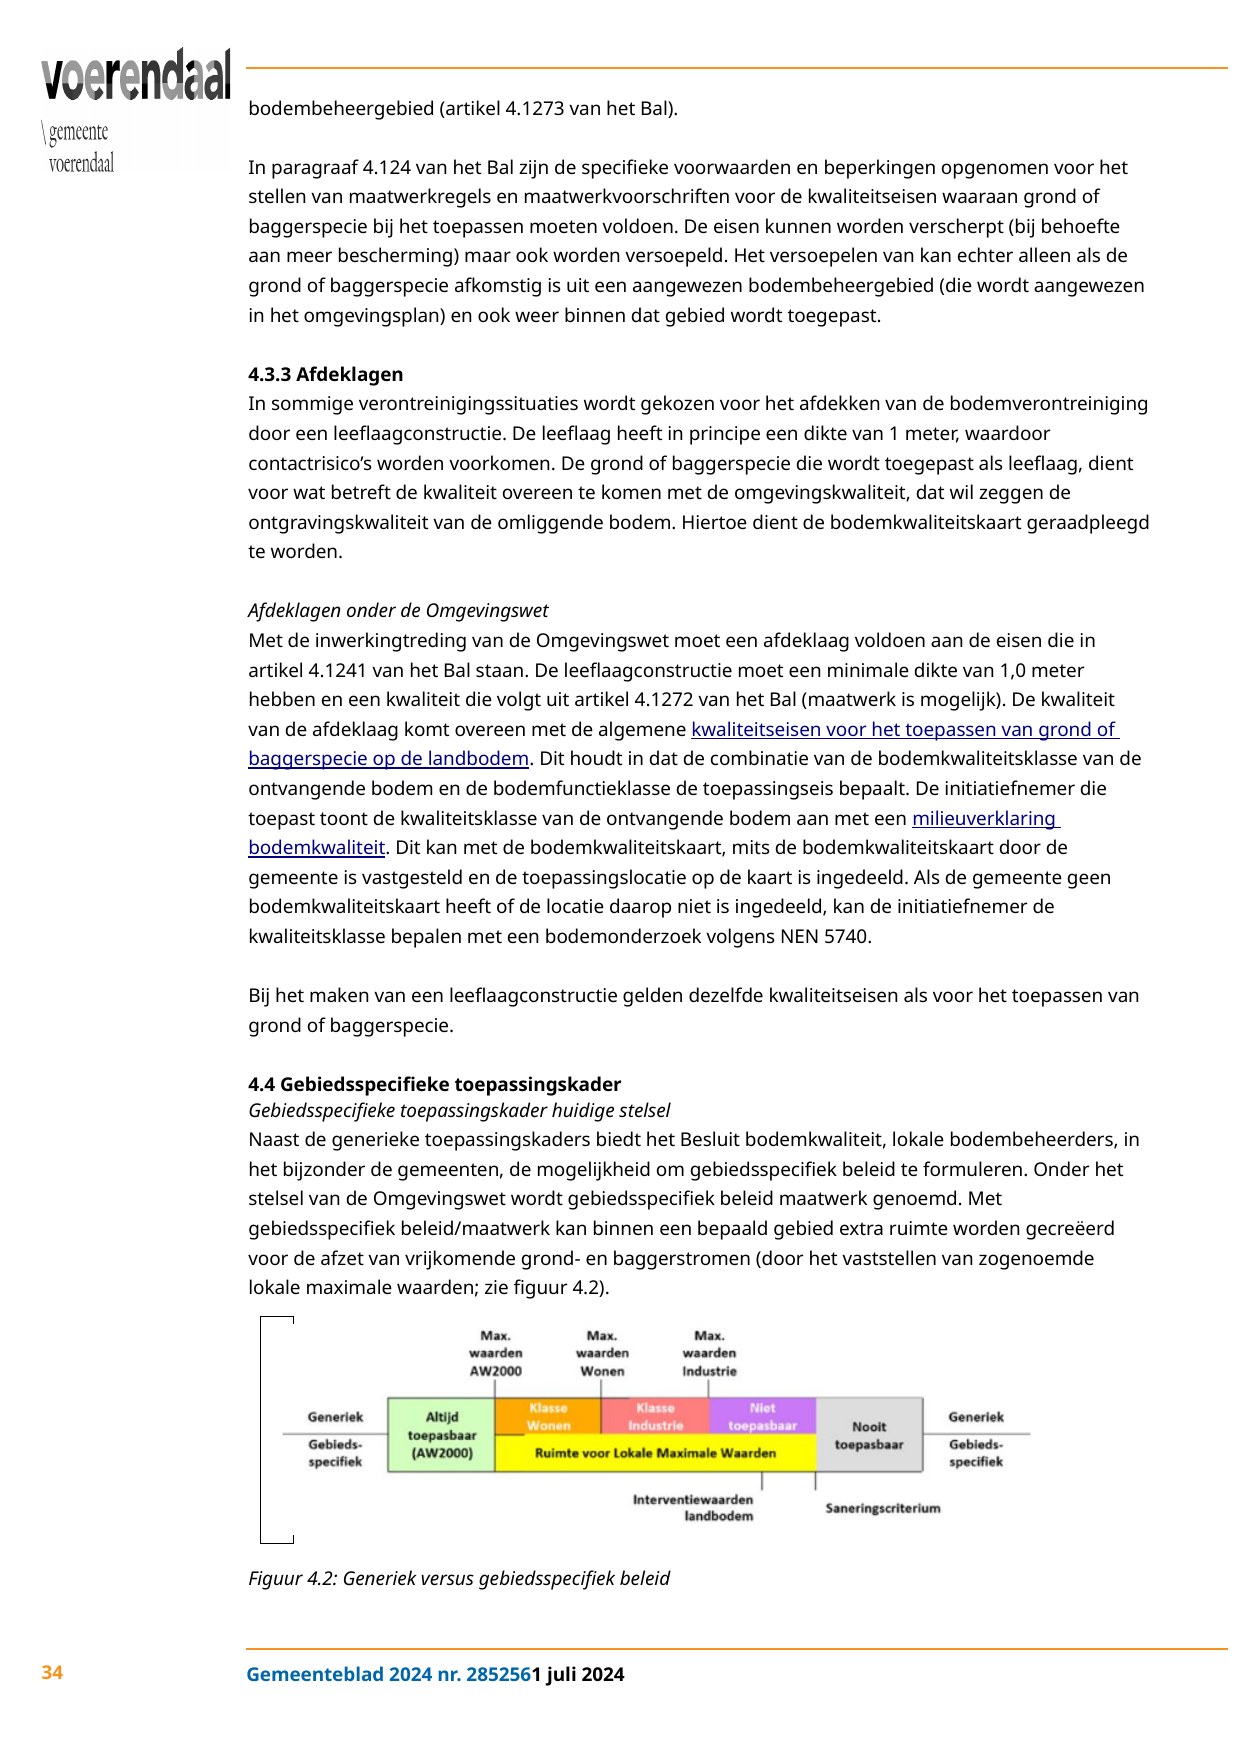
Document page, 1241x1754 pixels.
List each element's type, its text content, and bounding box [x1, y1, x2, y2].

text 4.3.3 Afdeklagen [248, 361, 1152, 387]
picture [268, 1324, 1037, 1535]
text Bij het maken van een leeflaagconstructie gelden dezelfde kwaliteitseisen als voor het toepassen van grond of baggerspecie. [248, 982, 1152, 1038]
text Met de inwerkingtreding van de Omgevingswet moet een afdeklaag voldoen aan de eisen die in artikel 4.1241 van het Bal staan. De leeflaagconstructie moet een minimale dikte van 1,0 meter hebben en een kwaliteit die volgt uit artikel 4.1272 van het Bal (maatwerk is mogelijk). De kwaliteit van de afdeklaag komt overeen met de algemene kwaliteitseisen voor het toepassen van grond of baggerspecie op de landbodem. Dit houdt in dat de combinatie van de bodemkwaliteitsklasse van de ontvangende bodem en de bodemfunctieklasse de toepassingseis bepaalt. De initiatiefnemer die toepast toont de kwaliteitsklasse van de ontvangende bodem aan met een milieuverklaring bodemkwaliteit. Dit kan met de bodemkwaliteitskaart, mits de bodemkwaliteitskaart door de gemeente is vastgesteld en de toepassingslocatie op de kaart is ingedeeld. Als de gemeente geen bodemkwaliteitskaart heeft of de locatie daarop niet is ingedeeld, kan de initiatiefnemer de kwaliteitsklasse bepalen met een bodemonderzoek volgens NEN 5740. [248, 627, 1152, 949]
text 4.4 Gebiedsspecifieke toepassingskader [248, 1071, 1152, 1097]
text Afdeklagen onder de Omgevingswet [248, 598, 1152, 623]
text In sommige verontreinigingssituaties wordt gekozen voor het afdekken van de bodemverontreiniging door een leeflaagconstructie. De leeflaag heeft in principe een dikte van 1 meter, waardoor contactrisico’s worden voorkomen. De grond of baggerspecie die wordt toegepast als leeflaag, dient voor wat betreft de kwaliteit overeen te komen met de omgevingskwaliteit, dat wil zeggen de ontgravingskwaliteit van de omliggende bodem. Hiertoe dient de bodemkwaliteitskaart geraadpleegd te worden. [248, 391, 1152, 564]
text Gebiedsspecifieke toepassingskader huidige stelsel [248, 1097, 1152, 1122]
picture [41, 47, 231, 172]
text In paragraaf 4.124 van het Bal zijn de specifieke voorwaarden en beperkingen opgenomen voor het stellen van maatwerkregels en maatwerkvoorschriften voor de kwaliteitseisen waaraan grond of baggerspecie bij het toepassen moeten voldoen. De eisen kunnen worden verscherpt (bij behoefte aan meer bescherming) maar ook worden versoepeld. Het versoepelen van kan echter alleen als de grond of baggerspecie afkomstig is uit een aangewezen bodembeheergebied (die wordt aangewezen in het omgevingsplan) en ook weer binnen dat gebied wordt toegepast. [248, 154, 1152, 328]
text bodembeheergebied (artikel 4.1273 van het Bal). [248, 95, 1152, 121]
text Naast de generieke toepassingskaders biedt het Besluit bodemkwaliteit, lokale bodembeheerders, in het bijzonder de gemeenten, de mogelijkheid om gebiedsspecifiek beleid te formuleren. Onder het stelsel van de Omgevingswet wordt gebiedsspecifiek beleid maatwerk genoemd. Met gebiedsspecifiek beleid/maatwerk kan binnen een bepaald gebied extra ruimte worden gecreëerd voor de afzet van vrijkomende grond- en baggerstromen (door het vaststellen van zogenoemde lokale maximale waarden; zie figuur 4.2). [248, 1126, 1152, 1300]
text Figuur 4.2: Generiek versus gebiedsspecifiek beleid [248, 1565, 1152, 1590]
